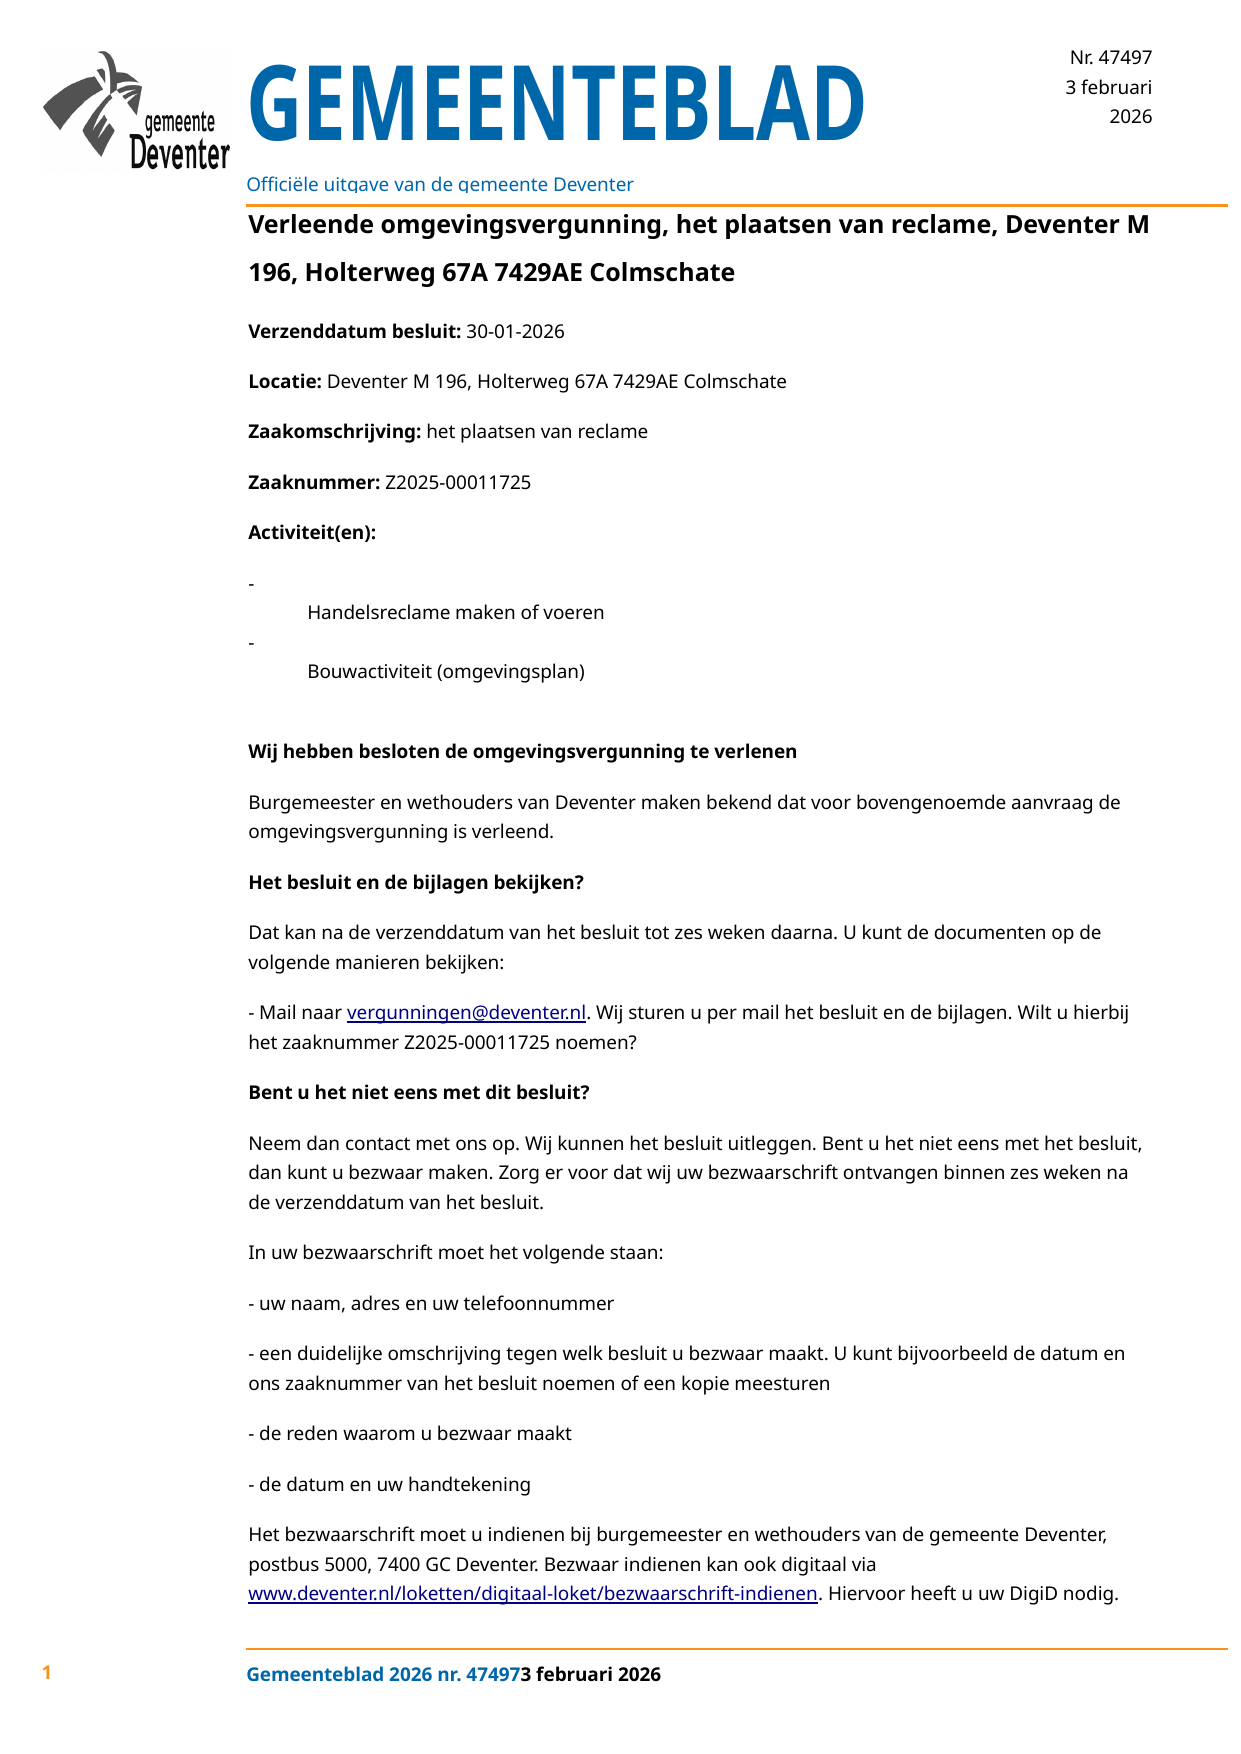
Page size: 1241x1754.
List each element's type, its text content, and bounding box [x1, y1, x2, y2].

text - de reden waarom u bezwaar maakt [248, 1420, 1152, 1446]
text Dat kan na de verzenddatum van het besluit tot zes weken daarna. U kunt de documenten op de volgende manieren bekijken: [248, 919, 1152, 975]
text Zaakomschrijving: het plaatsen van reclame [248, 419, 1152, 444]
text Zaaknummer: Z2025-00011725 [248, 469, 1152, 495]
text Burgemeester en wethouders van Deventer maken bekend dat voor bovengenoemde aanvraag de omgevingsvergunning is verleend. [248, 789, 1152, 844]
text - Mail naar vergunningen@deventer.nl. Wij sturen u per mail het besluit en de bijlagen. Wilt u hierbij het zaaknummer Z2025-00011725 noemen? [248, 999, 1152, 1055]
text - uw naam, adres en uw telefoonnummer [248, 1290, 1152, 1316]
text Bent u het niet eens met dit besluit? [248, 1079, 1152, 1105]
text - een duidelijke omschrijving tegen welk besluit u bezwaar maakt. U kunt bijvoorbeeld de datum en ons zaaknummer van het besluit noemen of een kopie meesturen [248, 1340, 1152, 1396]
text Het bezwaarschrift moet u indienen bij burgemeester en wethouders van de gemeente Deventer, postbus 5000, 7400 GC Deventer. Bezwaar indienen kan ook digitaal via www.deventer.nl/loketten/digitaal-loket/bezwaarschrift-indienen. Hiervoor heeft u uw DigiD nodig. [248, 1521, 1152, 1606]
text Activiteit(en): [248, 519, 1152, 545]
text Het besluit en de bijlagen bekijken? [248, 869, 1152, 895]
list Handelsreclame maken of voeren [248, 599, 1152, 625]
list Bouwactiviteit (omgevingsplan) [248, 659, 1152, 684]
text - de datum en uw handtekening [248, 1471, 1152, 1497]
text Wij hebben besloten de omgevingsvergunning te verlenen [248, 739, 1152, 764]
text Neem dan contact met ons op. Wij kunnen het besluit uitleggen. Bent u het niet eens met het besluit, dan kunt u bezwaar maken. Zorg er voor dat wij uw bezwaarschrift ontvangen binnen zes weken na de verzenddatum van het besluit. [248, 1130, 1152, 1215]
text Verzenddatum besluit: 30-01-2026 [248, 318, 1152, 344]
text Verleende omgevingsvergunning, het plaatsen van reclame, Deventer M 196, Holterweg 67A 7429AE Colmschate [248, 207, 1152, 288]
text Locatie: Deventer M 196, Holterweg 67A 7429AE Colmschate [248, 368, 1152, 394]
text In uw bezwaarschrift moet het volgende staan: [248, 1239, 1152, 1265]
picture [41, 47, 231, 172]
